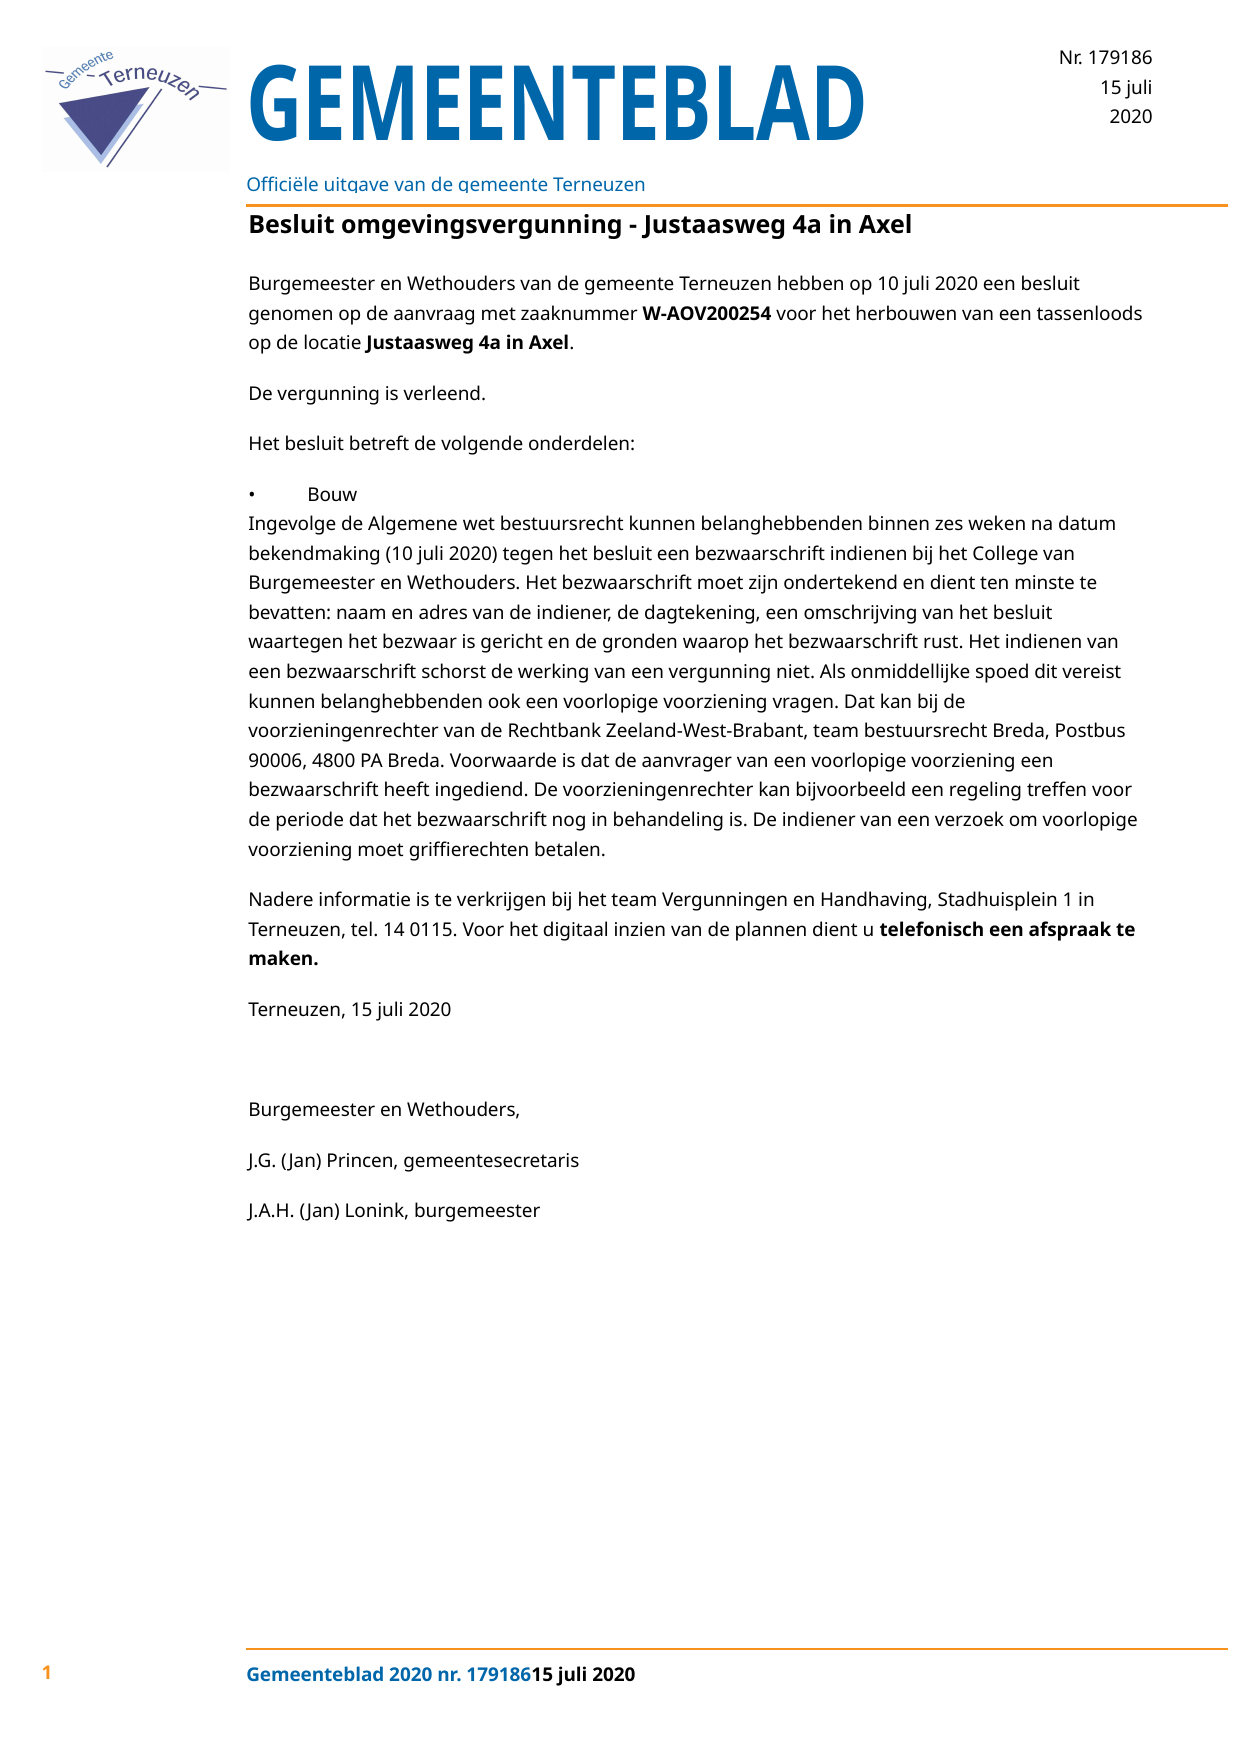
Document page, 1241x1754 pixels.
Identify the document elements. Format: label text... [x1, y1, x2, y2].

picture [41, 47, 231, 172]
text Nadere informatie is te verkrijgen bij het team Vergunningen en Handhaving, Stadhuisplein 1 in Terneuzen, tel. 14 0115. Voor het digitaal inzien van de plannen dient u telefonisch een afspraak te maken. [248, 886, 1152, 971]
text Het besluit betreft de volgende onderdelen: [248, 430, 1152, 456]
text J.G. (Jan) Princen, gemeentesecretaris [248, 1147, 1152, 1173]
text J.A.H. (Jan) Lonink, burgemeester [248, 1197, 1152, 1223]
text De vergunning is verleend. [248, 380, 1152, 406]
text Burgemeester en Wethouders van de gemeente Terneuzen hebben op 10 juli 2020 een besluit genomen op de aanvraag met zaaknummer W-AOV200254 voor het herbouwen van een tassenloods op de locatie Justaasweg 4a in Axel. [248, 270, 1152, 355]
text Burgemeester en Wethouders, [248, 1097, 1152, 1122]
list Bouw [248, 481, 1152, 506]
text Besluit omgevingsvergunning - Justaasweg 4a in Axel [248, 207, 1152, 241]
text Terneuzen, 15 juli 2020 [248, 996, 1152, 1021]
text Ingevolge de Algemene wet bestuursrecht kunnen belanghebbenden binnen zes weken na datum bekendmaking (10 juli 2020) tegen het besluit een bezwaarschrift indienen bij het College van Burgemeester en Wethouders. Het bezwaarschrift moet zijn ondertekend en dient ten minste te bevatten: naam en adres van de indiener, de dagtekening, een omschrijving van het besluit waartegen het bezwaar is gericht en de gronden waarop het bezwaarschrift rust. Het indienen van een bezwaarschrift schorst de werking van een vergunning niet. Als onmiddellijke spoed dit vereist kunnen belanghebbenden ook een voorlopige voorziening vragen. Dat kan bij de voorzieningenrechter van de Rechtbank Zeeland-West-Brabant, team bestuursrecht Breda, Postbus 90006, 4800 PA Breda. Voorwaarde is dat de aanvrager van een voorlopige voorziening een bezwaarschrift heeft ingediend. De voorzieningenrechter kan bijvoorbeeld een regeling treffen voor de periode dat het bezwaarschrift nog in behandeling is. De indiener van een verzoek om voorlopige voorziening moet griffierechten betalen. [248, 510, 1152, 861]
